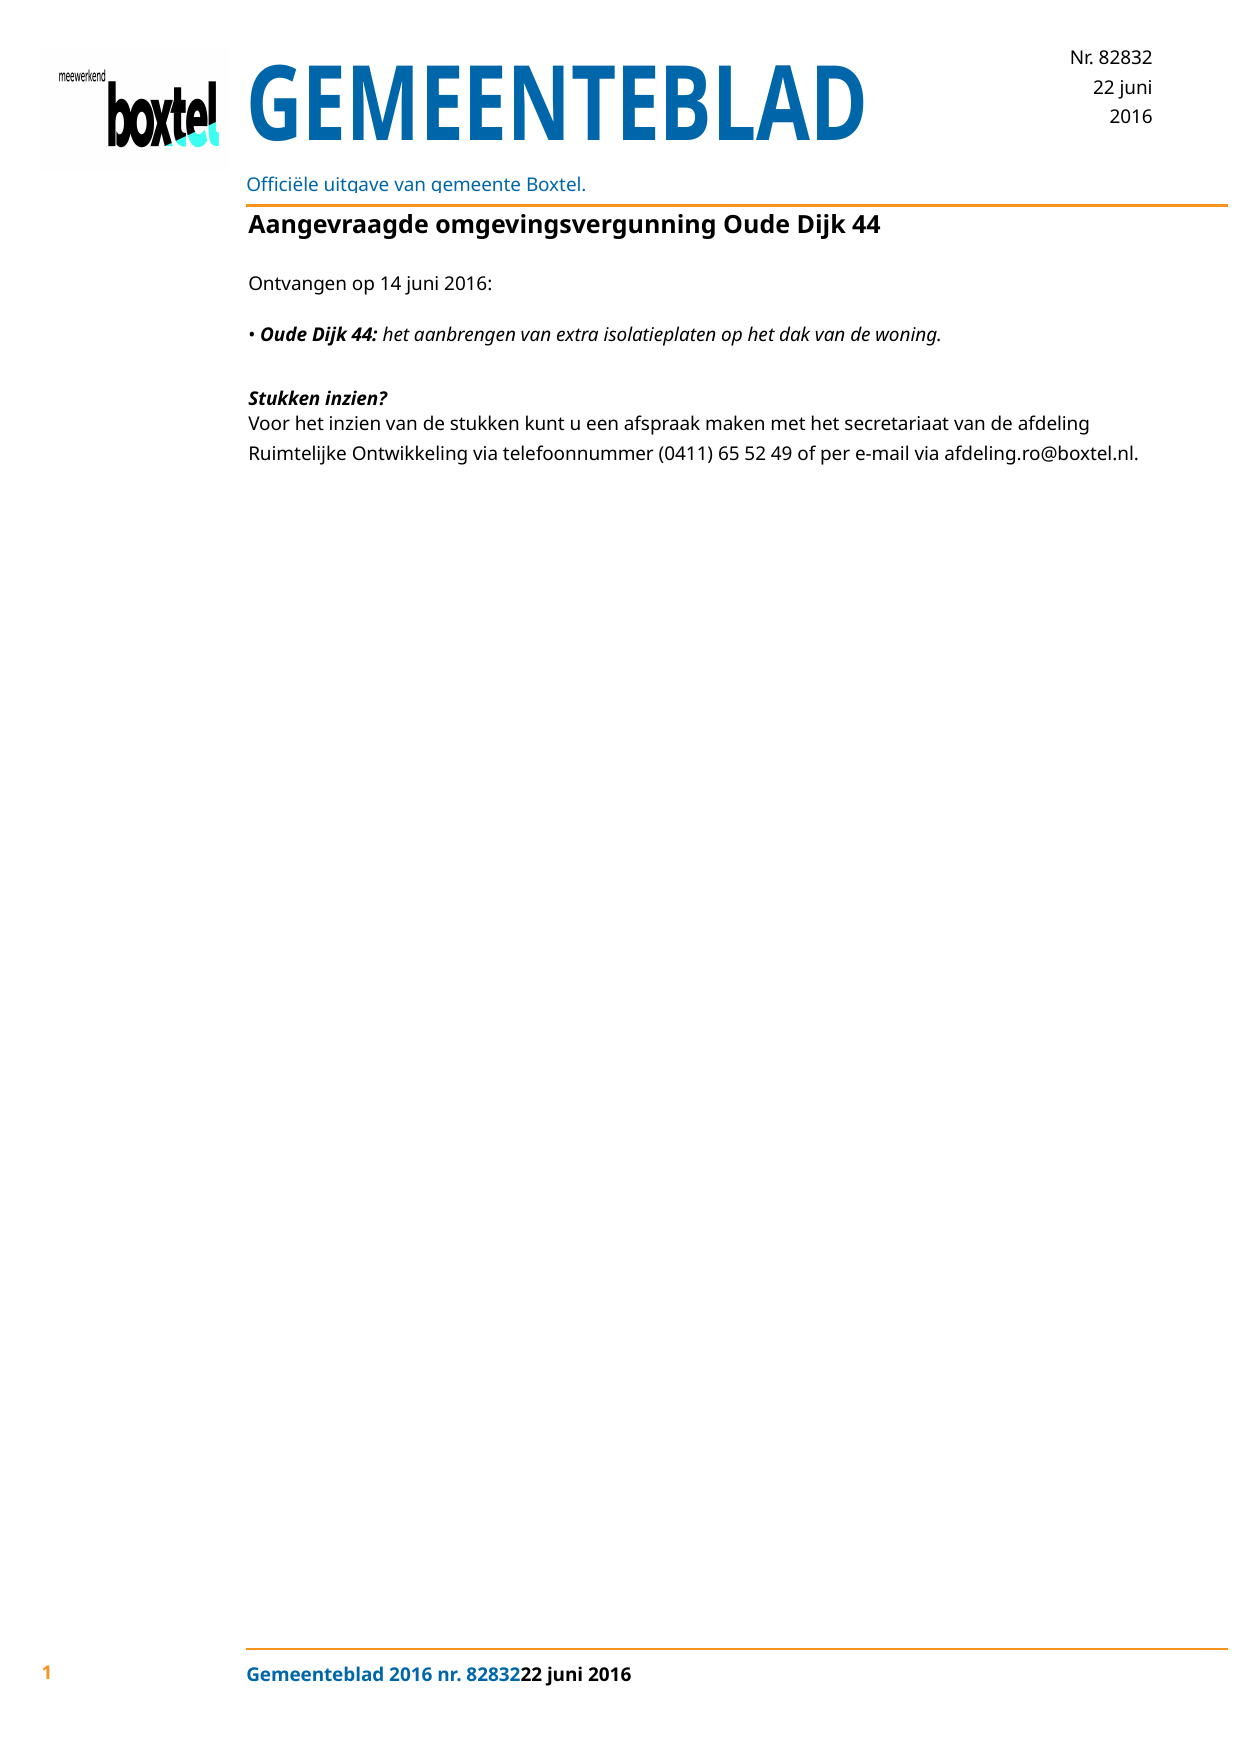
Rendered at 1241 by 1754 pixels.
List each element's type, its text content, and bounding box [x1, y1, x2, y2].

text Stukken inzien? [248, 385, 1152, 410]
picture [41, 47, 231, 172]
text • Oude Dijk 44: het aanbrengen van extra isolatieplaten op het dak van de woning. [248, 321, 1152, 346]
text Aangevraagde omgevingsvergunning Oude Dijk 44 [248, 207, 1152, 241]
text Ontvangen op 14 juni 2016: [248, 270, 1152, 296]
text Voor het inzien van de stukken kunt u een afspraak maken met het secretariaat van de afdeling Ruimtelijke Ontwikkeling via telefoonnummer (0411) 65 52 49 of per e-mail via afdeling.ro@boxtel.nl. [248, 410, 1152, 466]
